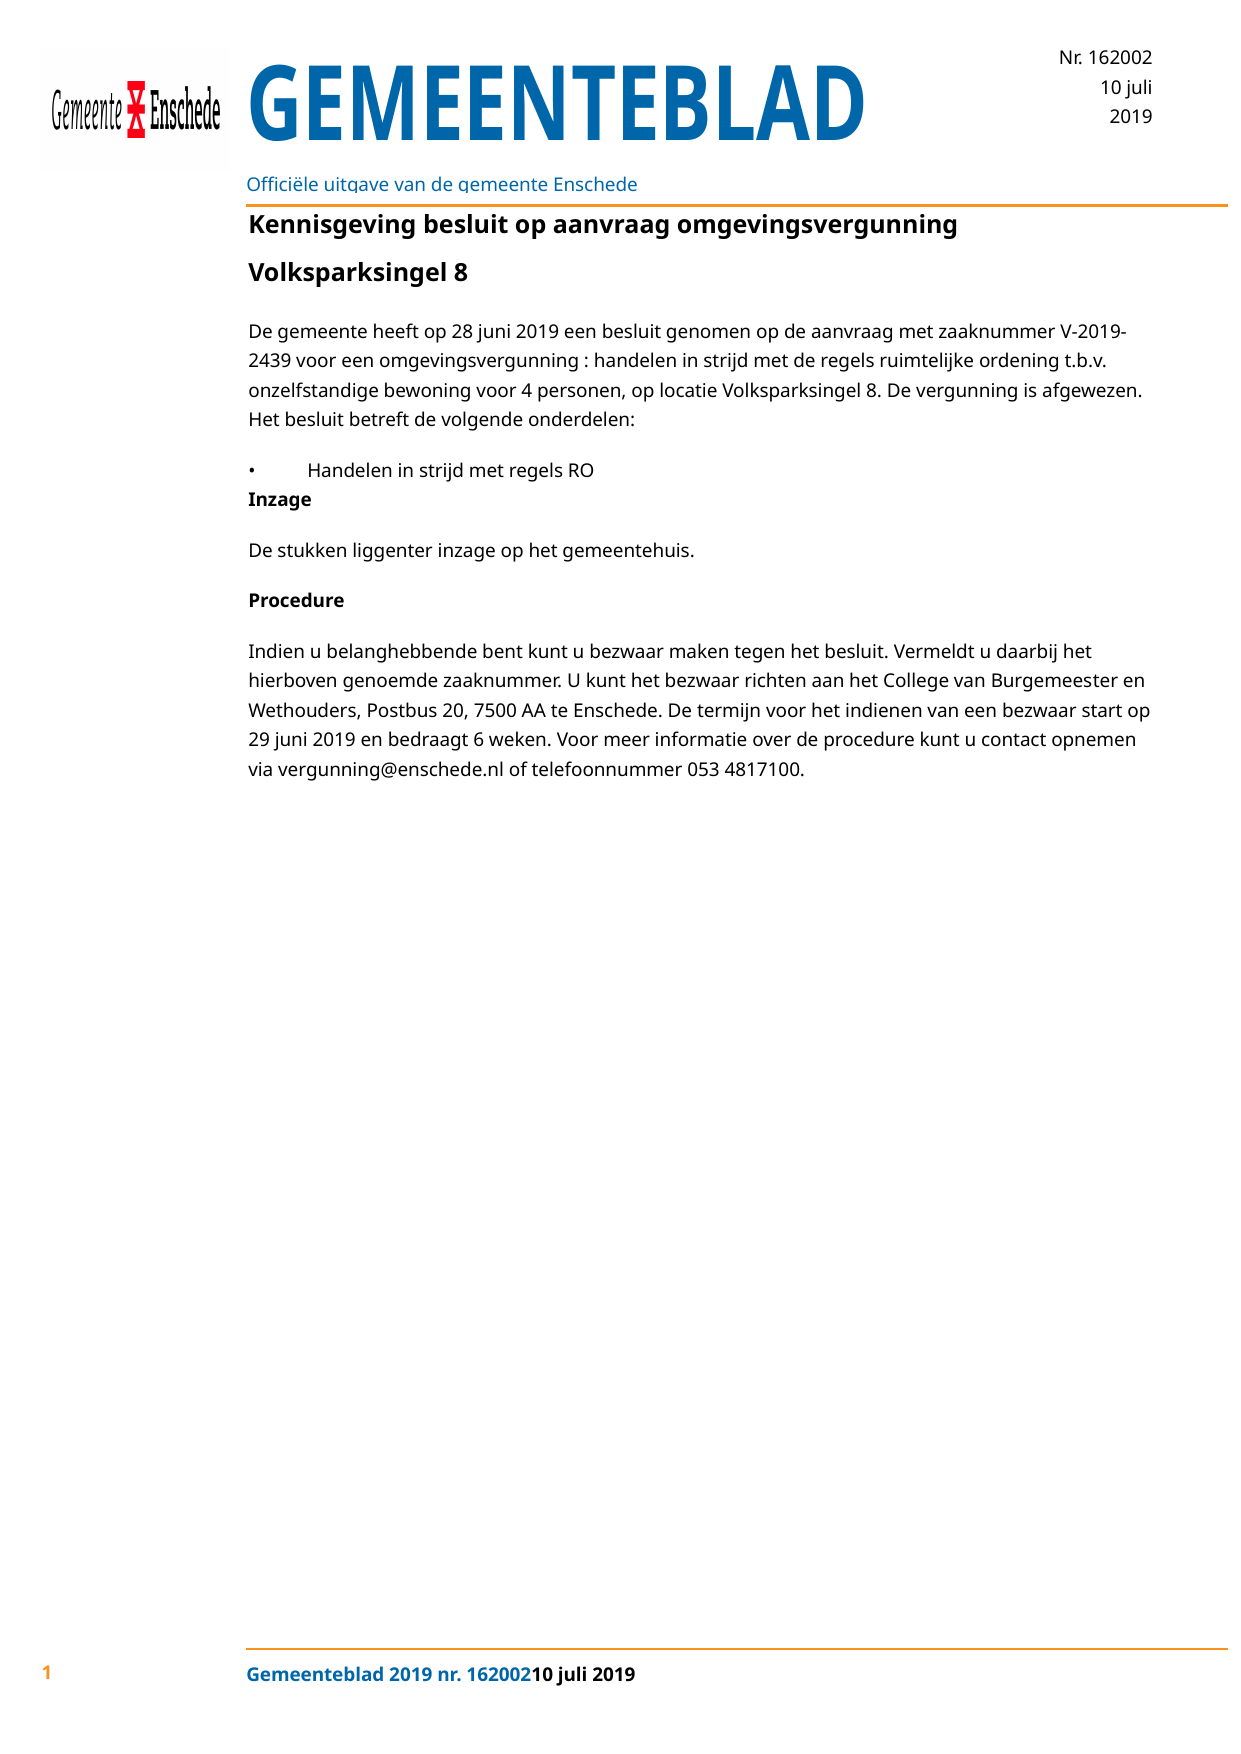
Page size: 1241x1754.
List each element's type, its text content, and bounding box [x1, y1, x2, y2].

text Kennisgeving besluit op aanvraag omgevingsvergunning Volksparksingel 8 [248, 207, 1152, 288]
text De stukken liggenter inzage op het gemeentehuis. [248, 537, 1152, 563]
text De gemeente heeft op 28 juni 2019 een besluit genomen op de aanvraag met zaaknummer V-2019-2439 voor een omgevingsvergunning : handelen in strijd met de regels ruimtelijke ordening t.b.v. onzelfstandige bewoning voor 4 personen, op locatie Volksparksingel 8. De vergunning is afgewezen. Het besluit betreft de volgende onderdelen: [248, 318, 1152, 432]
text Inzage [248, 487, 1152, 512]
list Handelen in strijd met regels RO [248, 457, 1152, 483]
text Procedure [248, 587, 1152, 613]
text Indien u belanghebbende bent kunt u bezwaar maken tegen het besluit. Vermeldt u daarbij het hierboven genoemde zaaknummer. U kunt het bezwaar richten aan het College van Burgemees­ter en Wethouders, Postbus 20, 7500 AA te Enschede. De termijn voor het indienen van een bezwaar start op 29 juni 2019 en bedraagt 6 weken. Voor meer informatie over de procedure kunt u contact opnemen via vergunning@enschede.nl of telefoonnummer 053 4817100. [248, 638, 1152, 782]
picture [41, 47, 231, 172]
